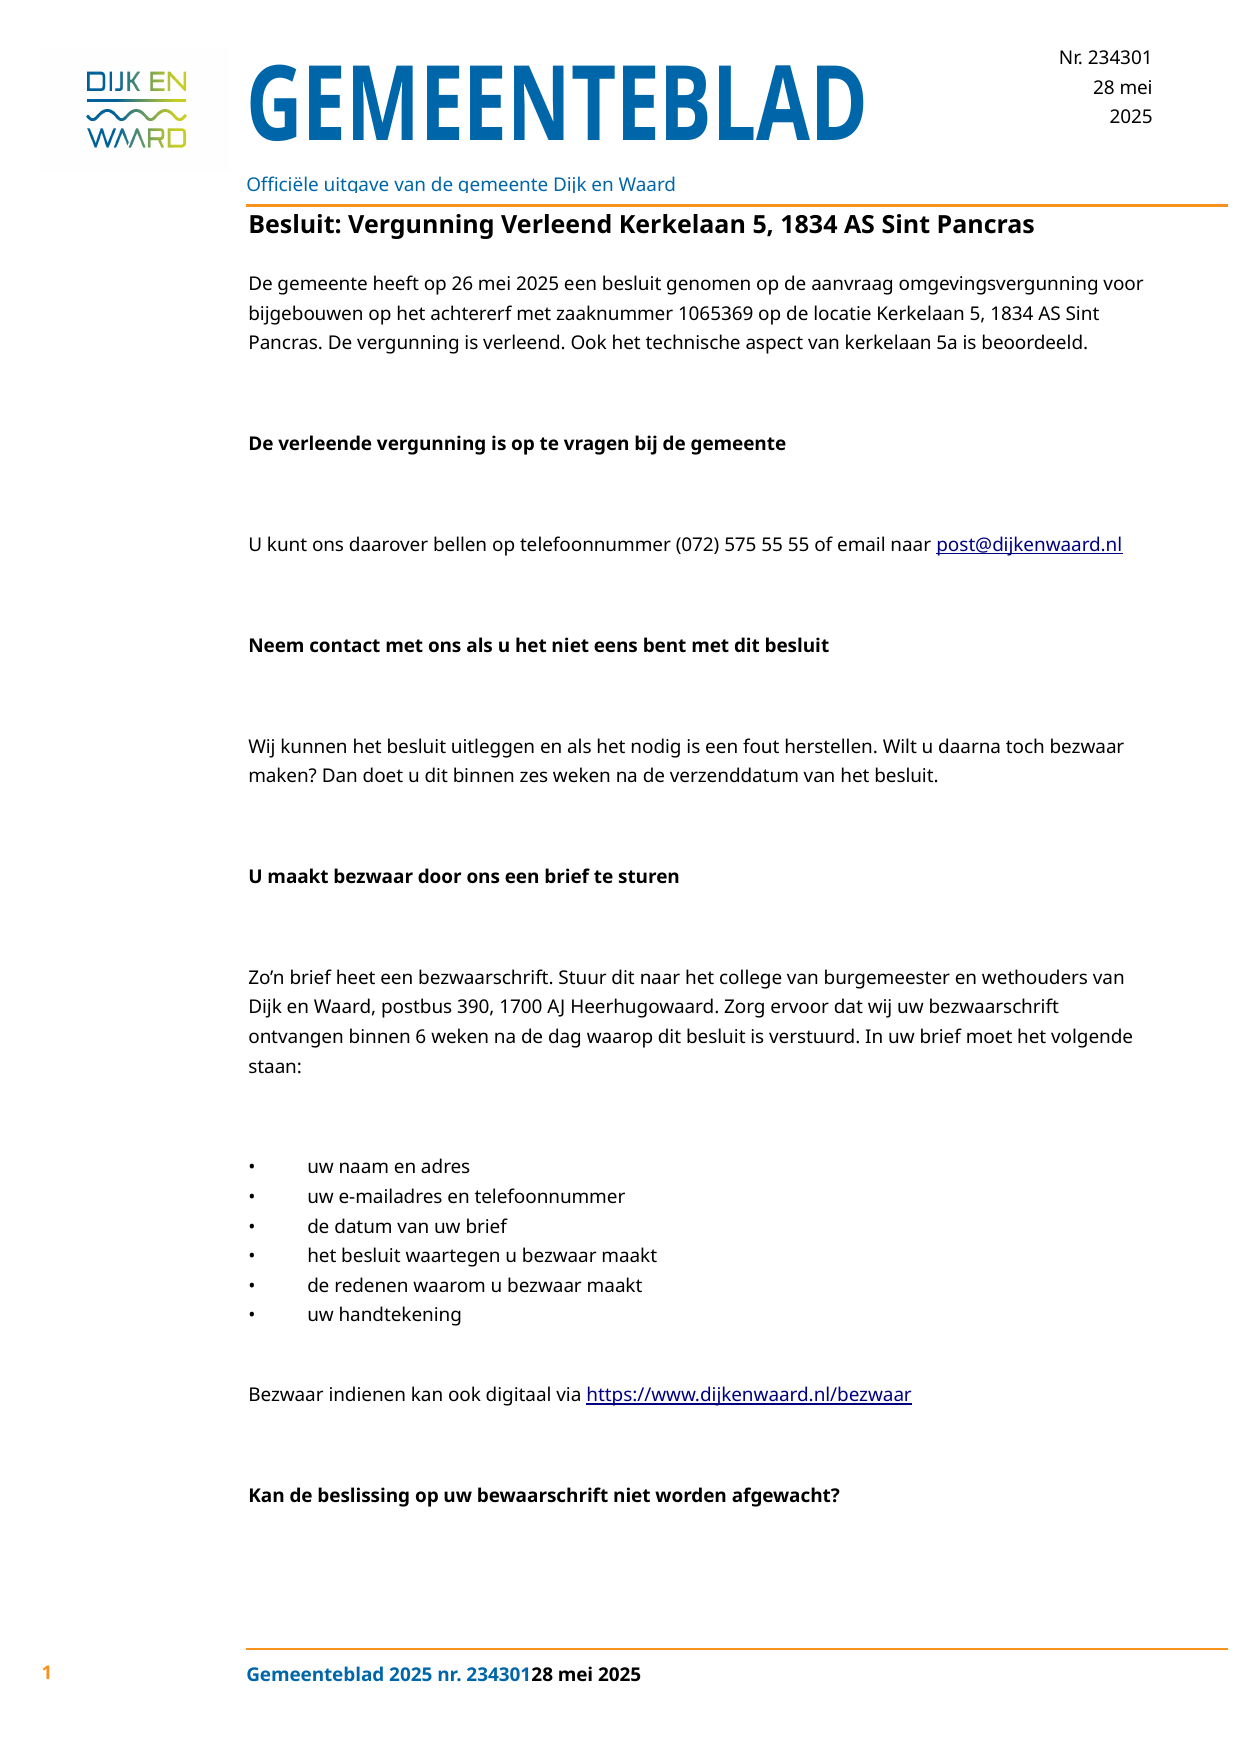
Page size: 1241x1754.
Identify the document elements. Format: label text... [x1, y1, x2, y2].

list de datum van uw brief [248, 1213, 1152, 1238]
text Zo’n brief heet een bezwaarschrift. Stuur dit naar het college van burgemeester en wethouders van Dijk en Waard, postbus 390, 1700 AJ Heerhugowaard. Zorg ervoor dat wij uw bezwaarschrift ontvangen binnen 6 weken na de dag waarop dit besluit is verstuurd. In uw brief moet het volgende staan: [248, 964, 1152, 1078]
text Wij kunnen het besluit uitleggen en als het nodig is een fout herstellen. Wilt u daarna toch bezwaar maken? Dan doet u dit binnen zes weken na de verzenddatum van het besluit. [248, 733, 1152, 788]
list de redenen waarom u bezwaar maakt [248, 1272, 1152, 1298]
text Neem contact met ons als u het niet eens bent met dit besluit [248, 632, 1152, 658]
list het besluit waartegen u bezwaar maakt [248, 1242, 1152, 1268]
text De verleende vergunning is op te vragen bij de gemeente [248, 430, 1152, 456]
list uw naam en adres [248, 1154, 1152, 1179]
text Besluit: Vergunning Verleend Kerkelaan 5, 1834 AS Sint Pancras [248, 207, 1152, 241]
text Kan de beslissing op uw bewaarschrift niet worden afgewacht? [248, 1482, 1152, 1508]
text U kunt ons daarover bellen op telefoonnummer (072) 575 55 55 of email naar post@dijkenwaard.nl [248, 531, 1152, 557]
list uw e-mailadres en telefoonnummer [248, 1183, 1152, 1209]
text De gemeente heeft op 26 mei 2025 een besluit genomen op de aanvraag omgevingsvergunning voor bijgebouwen op het achtererf met zaaknummer 1065369 op de locatie Kerkelaan 5, 1834 AS Sint Pancras. De vergunning is verleend. Ook het technische aspect van kerkelaan 5a is beoordeeld. [248, 270, 1152, 355]
picture [41, 47, 231, 172]
list uw handtekening [248, 1302, 1152, 1327]
text U maakt bezwaar door ons een brief te sturen [248, 863, 1152, 889]
text Bezwaar indienen kan ook digitaal via https://www.dijkenwaard.nl/bezwaar [248, 1382, 1152, 1407]
